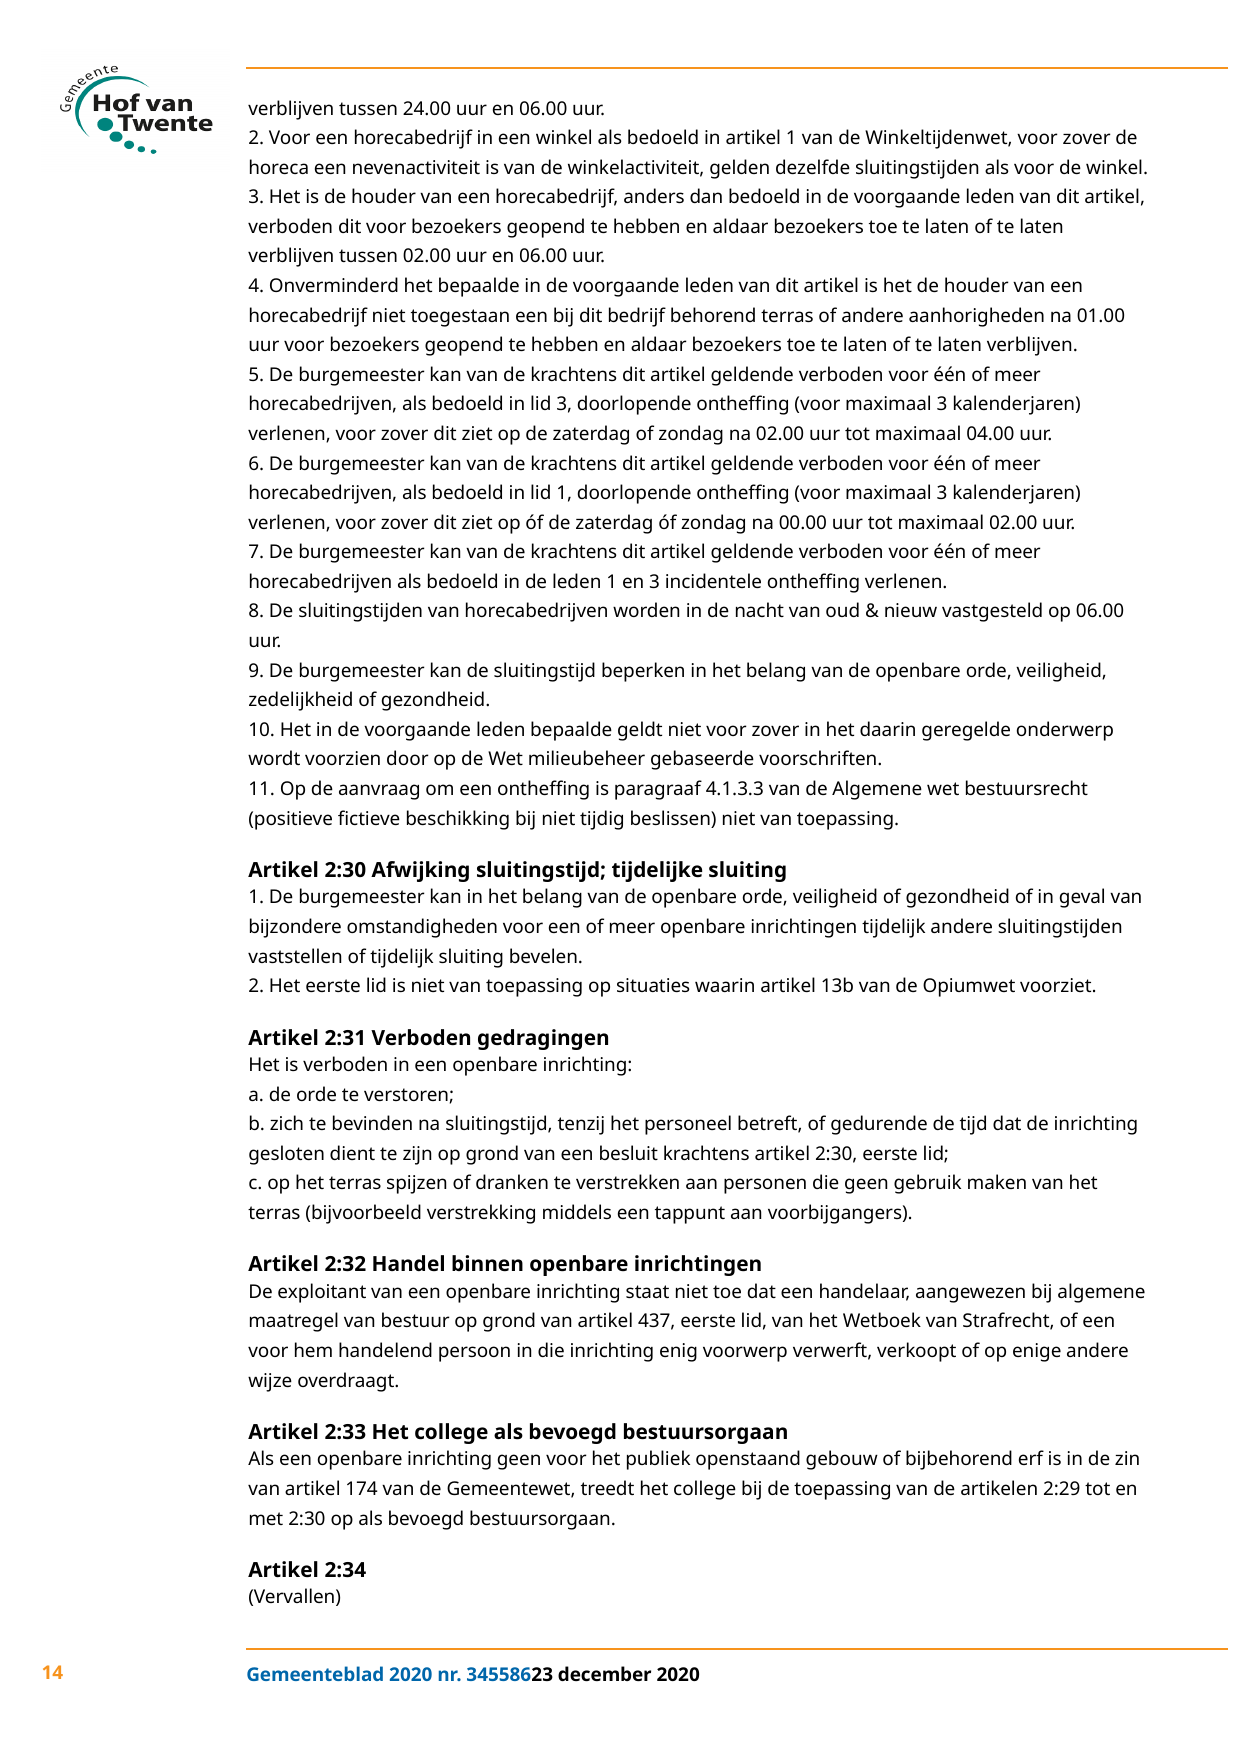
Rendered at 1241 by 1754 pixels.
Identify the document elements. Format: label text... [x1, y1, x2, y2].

text De exploitant van een openbare inrichting staat niet toe dat een handelaar, aangewezen bij algemene maatregel van bestuur op grond van artikel 437, eerste lid, van het Wetboek van Strafrecht, of een voor hem handelend persoon in die inrichting enig voorwerp verwerft, verkoopt of op enige andere wijze overdraagt. [248, 1278, 1152, 1392]
text Artikel 2:31 Verboden gedragingen [248, 1023, 1152, 1051]
text 6. De burgemeester kan van de krachtens dit artikel geldende verboden voor één of meer horecabedrijven, als bedoeld in lid 1, doorlopende ontheffing (voor maximaal 3 kalenderjaren) verlenen, voor zover dit ziet op óf de zaterdag óf zondag na 00.00 uur tot maximaal 02.00 uur. [248, 450, 1152, 535]
text 7. De burgemeester kan van de krachtens dit artikel geldende verboden voor één of meer horecabedrijven als bedoeld in de leden 1 en 3 incidentele ontheffing verlenen. [248, 538, 1152, 594]
text Artikel 2:30 Afwijking sluitingstijd; tijdelijke sluiting [248, 855, 1152, 884]
text 4. Onverminderd het bepaalde in de voorgaande leden van dit artikel is het de houder van een horecabedrijf niet toegestaan een bij dit bedrijf behorend terras of andere aanhorigheden na 01.00 uur voor bezoekers geopend te hebben en aldaar bezoekers toe te laten of te laten verblijven. [248, 272, 1152, 357]
text b. zich te bevinden na sluitingstijd, tenzij het personeel betreft, of gedurende de tijd dat de inrichting gesloten dient te zijn op grond van een besluit krachtens artikel 2:30, eerste lid; [248, 1110, 1152, 1166]
text 8. De sluitingstijden van horecabedrijven worden in de nacht van oud & nieuw vastgesteld op 06.00 uur. [248, 598, 1152, 653]
text 2. Voor een horecabedrijf in een winkel als bedoeld in artikel 1 van de Winkeltijdenwet, voor zover de horeca een nevenactiviteit is van de winkelactiviteit, gelden dezelfde sluitingstijden als voor de winkel. [248, 124, 1152, 180]
text verblijven tussen 24.00 uur en 06.00 uur. [248, 95, 1152, 121]
text 3. Het is de houder van een horecabedrijf, anders dan bedoeld in de voorgaande leden van dit artikel, verboden dit voor bezoekers geopend te hebben en aldaar bezoekers toe te laten of te laten verblijven tussen 02.00 uur en 06.00 uur. [248, 183, 1152, 268]
text Het is verboden in een openbare inrichting: [248, 1051, 1152, 1077]
text (Vervallen) [248, 1584, 1152, 1609]
text Artikel 2:33 Het college als bevoegd bestuursorgaan [248, 1417, 1152, 1446]
text 10. Het in de voorgaande leden bepaalde geldt niet voor zover in het daarin geregelde onderwerp wordt voorzien door op de Wet milieubeheer gebaseerde voorschriften. [248, 716, 1152, 771]
text 5. De burgemeester kan van de krachtens dit artikel geldende verboden voor één of meer horecabedrijven, als bedoeld in lid 3, doorlopende ontheffing (voor maximaal 3 kalenderjaren) verlenen, voor zover dit ziet op de zaterdag of zondag na 02.00 uur tot maximaal 04.00 uur. [248, 361, 1152, 446]
text c. op het terras spijzen of dranken te verstrekken aan personen die geen gebruik maken van het terras (bijvoorbeeld verstrekking middels een tappunt aan voorbijgangers). [248, 1169, 1152, 1225]
text Artikel 2:34 [248, 1555, 1152, 1584]
text 11. Op de aanvraag om een ontheffing is paragraaf 4.1.3.3 van de Algemene wet bestuursrecht (positieve fictieve beschikking bij niet tijdig beslissen) niet van toepassing. [248, 775, 1152, 831]
text 1. De burgemeester kan in het belang van de openbare orde, veiligheid of gezondheid of in geval van bijzondere omstandigheden voor een of meer openbare inrichtingen tijdelijk andere sluitingstijden vaststellen of tijdelijk sluiting bevelen. [248, 884, 1152, 968]
picture [41, 47, 231, 172]
text a. de orde te verstoren; [248, 1081, 1152, 1107]
text 9. De burgemeester kan de sluitingstijd beperken in het belang van de openbare orde, veiligheid, zedelijkheid of gezondheid. [248, 657, 1152, 712]
text Artikel 2:32 Handel binnen openbare inrichtingen [248, 1249, 1152, 1278]
text 2. Het eerste lid is niet van toepassing op situaties waarin artikel 13b van de Opiumwet voorziet. [248, 972, 1152, 998]
text Als een openbare inrichting geen voor het publiek openstaand gebouw of bijbehorend erf is in de zin van artikel 174 van de Gemeentewet, treedt het college bij de toepassing van de artikelen 2:29 tot en met 2:30 op als bevoegd bestuursorgaan. [248, 1446, 1152, 1531]
